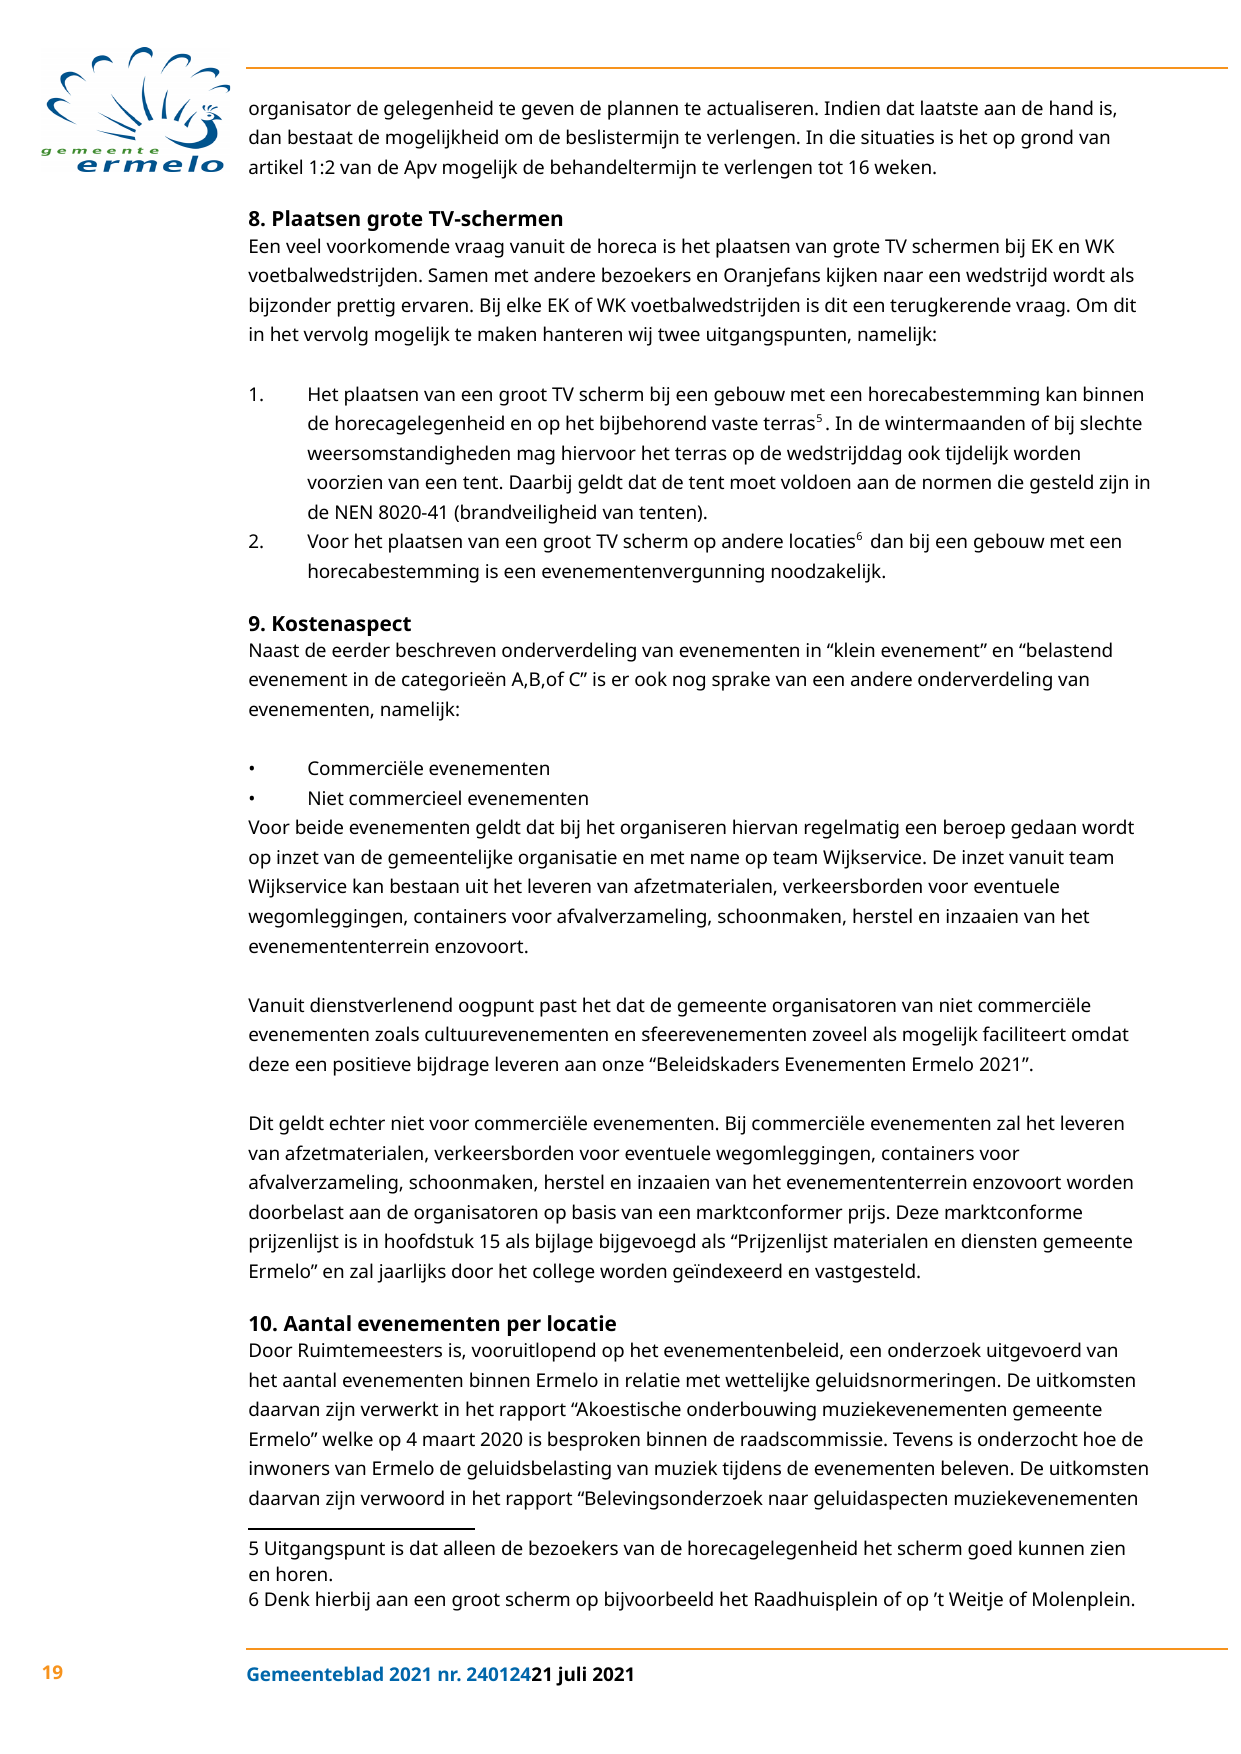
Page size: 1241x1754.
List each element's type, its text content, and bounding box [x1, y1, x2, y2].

text 10. Aantal evenementen per locatie [248, 1309, 1152, 1337]
list Het plaatsen van een groot TV scherm bij een gebouw met een horecabestemming kan binnen de horecagelegenheid en op het bijbehorend vaste terras. In de wintermaanden of bij slechte weersomstandigheden mag hiervoor het terras op de wedstrijddag ook tijdelijk worden voorzien van een tent. Daarbij geldt dat de tent moet voldoen aan de normen die gesteld zijn in de NEN 8020-41 (brandveiligheid van tenten). [248, 381, 1152, 525]
list Uitgangspunt is dat alleen de bezoekers van de horecagelegenheid het scherm goed kunnen zien en horen. [248, 1535, 1152, 1586]
text Door Ruimtemeesters is, vooruitlopend op het evenementenbeleid, een onderzoek uitgevoerd van het aantal evenementen binnen Ermelo in relatie met wettelijke geluidsnormeringen. De uitkomsten daarvan zijn verwerkt in het rapport “Akoestische onderbouwing muziekevenementen gemeente Ermelo” welke op 4 maart 2020 is besproken binnen de raadscommissie. Tevens is onderzocht hoe de inwoners van Ermelo de geluidsbelasting van muziek tijdens de evenementen beleven. De uitkomsten daarvan zijn verwoord in het rapport “Belevingsonderzoek naar geluidaspecten muziekevenementen [248, 1337, 1152, 1511]
list Niet commercieel evenementen [248, 785, 1152, 811]
text Vanuit dienstverlenend oogpunt past het dat de gemeente organisatoren van niet commerciële evenementen zoals cultuurevenementen en sfeerevenementen zoveel als mogelijk faciliteert omdat deze een positieve bijdrage leveren aan onze “Beleidskaders Evenementen Ermelo 2021”. [248, 992, 1152, 1077]
text 9. Kostenaspect [248, 609, 1152, 637]
text Naast de eerder beschreven onderverdeling van evenementen in “klein evenement” en “belastend evenement in de categorieën A,B,of C” is er ook nog sprake van een andere onderverdeling van evenementen, namelijk: [248, 637, 1152, 722]
picture [41, 47, 231, 172]
text organisator de gelegenheid te geven de plannen te actualiseren. Indien dat laatste aan de hand is, dan bestaat de mogelijkheid om de beslistermijn te verlengen. In die situaties is het op grond van artikel 1:2 van de Apv mogelijk de behandeltermijn te verlengen tot 16 weken. [248, 95, 1152, 180]
list Commerciële evenementen [248, 755, 1152, 781]
text 8. Plaatsen grote TV-schermen [248, 204, 1152, 233]
list Voor het plaatsen van een groot TV scherm op andere locaties dan bij een gebouw met een horecabestemming is een evenementenvergunning noodzakelijk. [248, 529, 1152, 584]
text Voor beide evenementen geldt dat bij het organiseren hiervan regelmatig een beroep gedaan wordt op inzet van de gemeentelijke organisatie en met name op team Wijkservice. De inzet vanuit team Wijkservice kan bestaan uit het leveren van afzetmaterialen, verkeersborden voor eventuele wegomleggingen, containers voor afvalverzameling, schoonmaken, herstel en inzaaien van het evenemententerrein enzovoort. [248, 814, 1152, 959]
text Een veel voorkomende vraag vanuit de horeca is het plaatsen van grote TV schermen bij EK en WK voetbalwedstrijden. Samen met andere bezoekers en Oranjefans kijken naar een wedstrijd wordt als bijzonder prettig ervaren. Bij elke EK of WK voetbalwedstrijden is dit een terugkerende vraag. Om dit in het vervolg mogelijk te maken hanteren wij twee uitgangspunten, namelijk: [248, 233, 1152, 347]
text Dit geldt echter niet voor commerciële evenementen. Bij commerciële evenementen zal het leveren van afzetmaterialen, verkeersborden voor eventuele wegomleggingen, containers voor afvalverzameling, schoonmaken, herstel en inzaaien van het evenemententerrein enzovoort worden doorbelast aan de organisatoren op basis van een marktconformer prijs. Deze marktconforme prijzenlijst is in hoofdstuk 15 als bijlage bijgevoegd als “Prijzenlijst materialen en diensten gemeente Ermelo” en zal jaarlijks door het college worden geïndexeerd en vastgesteld. [248, 1110, 1152, 1284]
list Denk hierbij aan een groot scherm op bijvoorbeeld het Raadhuisplein of op ’t Weitje of Molenplein. [248, 1586, 1152, 1612]
